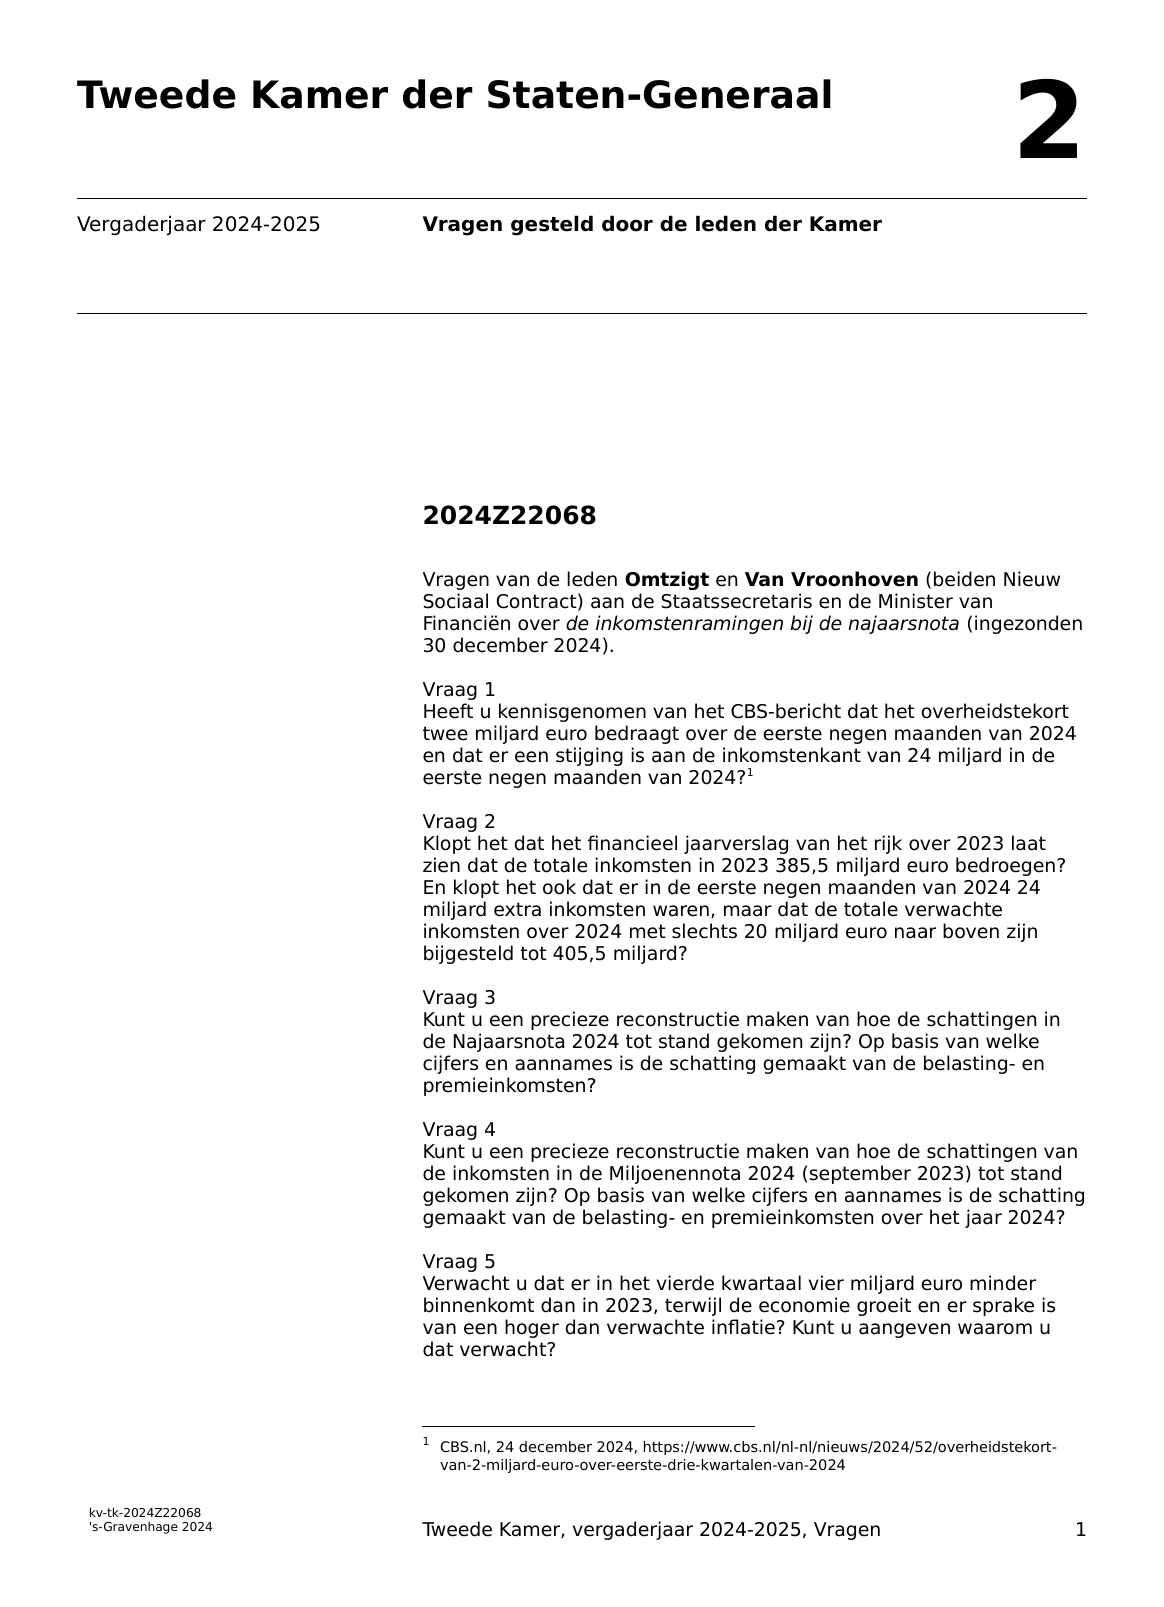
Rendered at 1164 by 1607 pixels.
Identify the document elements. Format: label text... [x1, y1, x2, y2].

table_header Tweede Kamer der Staten-Generaal [77, 59, 886, 198]
text CBS.nl, 24 december 2024, https://www.cbs.nl/nl-nl/nieuws/2024/52/overheidstekort-van-2-miljard-euro-over-eerste-drie-kwartalen-van-2024 [422, 1435, 1087, 1474]
text Vraag 2 [422, 811, 1087, 833]
text Klopt het dat het financieel jaarverslag van het rijk over 2023 laat zien dat de totale inkomsten in 2023 385,5 miljard euro bedroegen? En klopt het ook dat er in de eerste negen maanden van 2024 24 miljard extra inkomsten waren, maar dat de totale verwachte inkomsten over 2024 met slechts 20 miljard euro naar boven zijn bijgesteld tot 405,5 miljard? [422, 833, 1087, 965]
text Verwacht u dat er in het vierde kwartaal vier miljard euro minder binnenkomt dan in 2023, terwijl de economie groeit en er sprake is van een hoger dan verwachte inflatie? Kunt u aangeven waarom u dat verwacht? [422, 1273, 1087, 1361]
text Kunt u een precieze reconstructie maken van hoe de schattingen van de inkomsten in de Miljoenennota 2024 (september 2023) tot stand gekomen zijn? Op basis van welke cijfers en aannames is de schatting gemaakt van de belasting- en premieinkomsten over het jaar 2024? [422, 1141, 1087, 1229]
text Kunt u een precieze reconstructie maken van hoe de schattingen in de Najaarsnota 2024 tot stand gekomen zijn? Op basis van welke cijfers en aannames is de schatting gemaakt van de belasting- en premieinkomsten? [422, 1009, 1087, 1097]
text Vraag 3 [422, 987, 1087, 1009]
text Vraag 5 [422, 1251, 1087, 1273]
text Vraag 1 [422, 679, 1087, 701]
text Vraag 4 [422, 1119, 1087, 1141]
text kv-tk-2024Z22068 [88, 1506, 323, 1520]
text Vragen van de leden Omtzigt en Van Vroonhoven (beiden Nieuw Sociaal Contract) aan de Staatssecretaris en de Minister van Financiën over de inkomstenramingen bij de najaarsnota (ingezonden 30 december 2024). [422, 569, 1087, 657]
text 2024Z22068 [422, 501, 1087, 531]
table_cell Vergaderjaar 2024-2025 [77, 199, 422, 313]
table_header 2 [886, 59, 1087, 198]
table_cell Vragen gesteld door de leden der Kamer [422, 199, 1087, 313]
text Heeft u kennisgenomen van het CBS-bericht dat het overheidstekort twee miljard euro bedraagt over de eerste negen maanden van 2024 en dat er een stijging is aan de inkomstenkant van 24 miljard in de eerste negen maanden van 2024? [422, 701, 1087, 789]
text 's-Gravenhage 2024 [88, 1520, 323, 1534]
